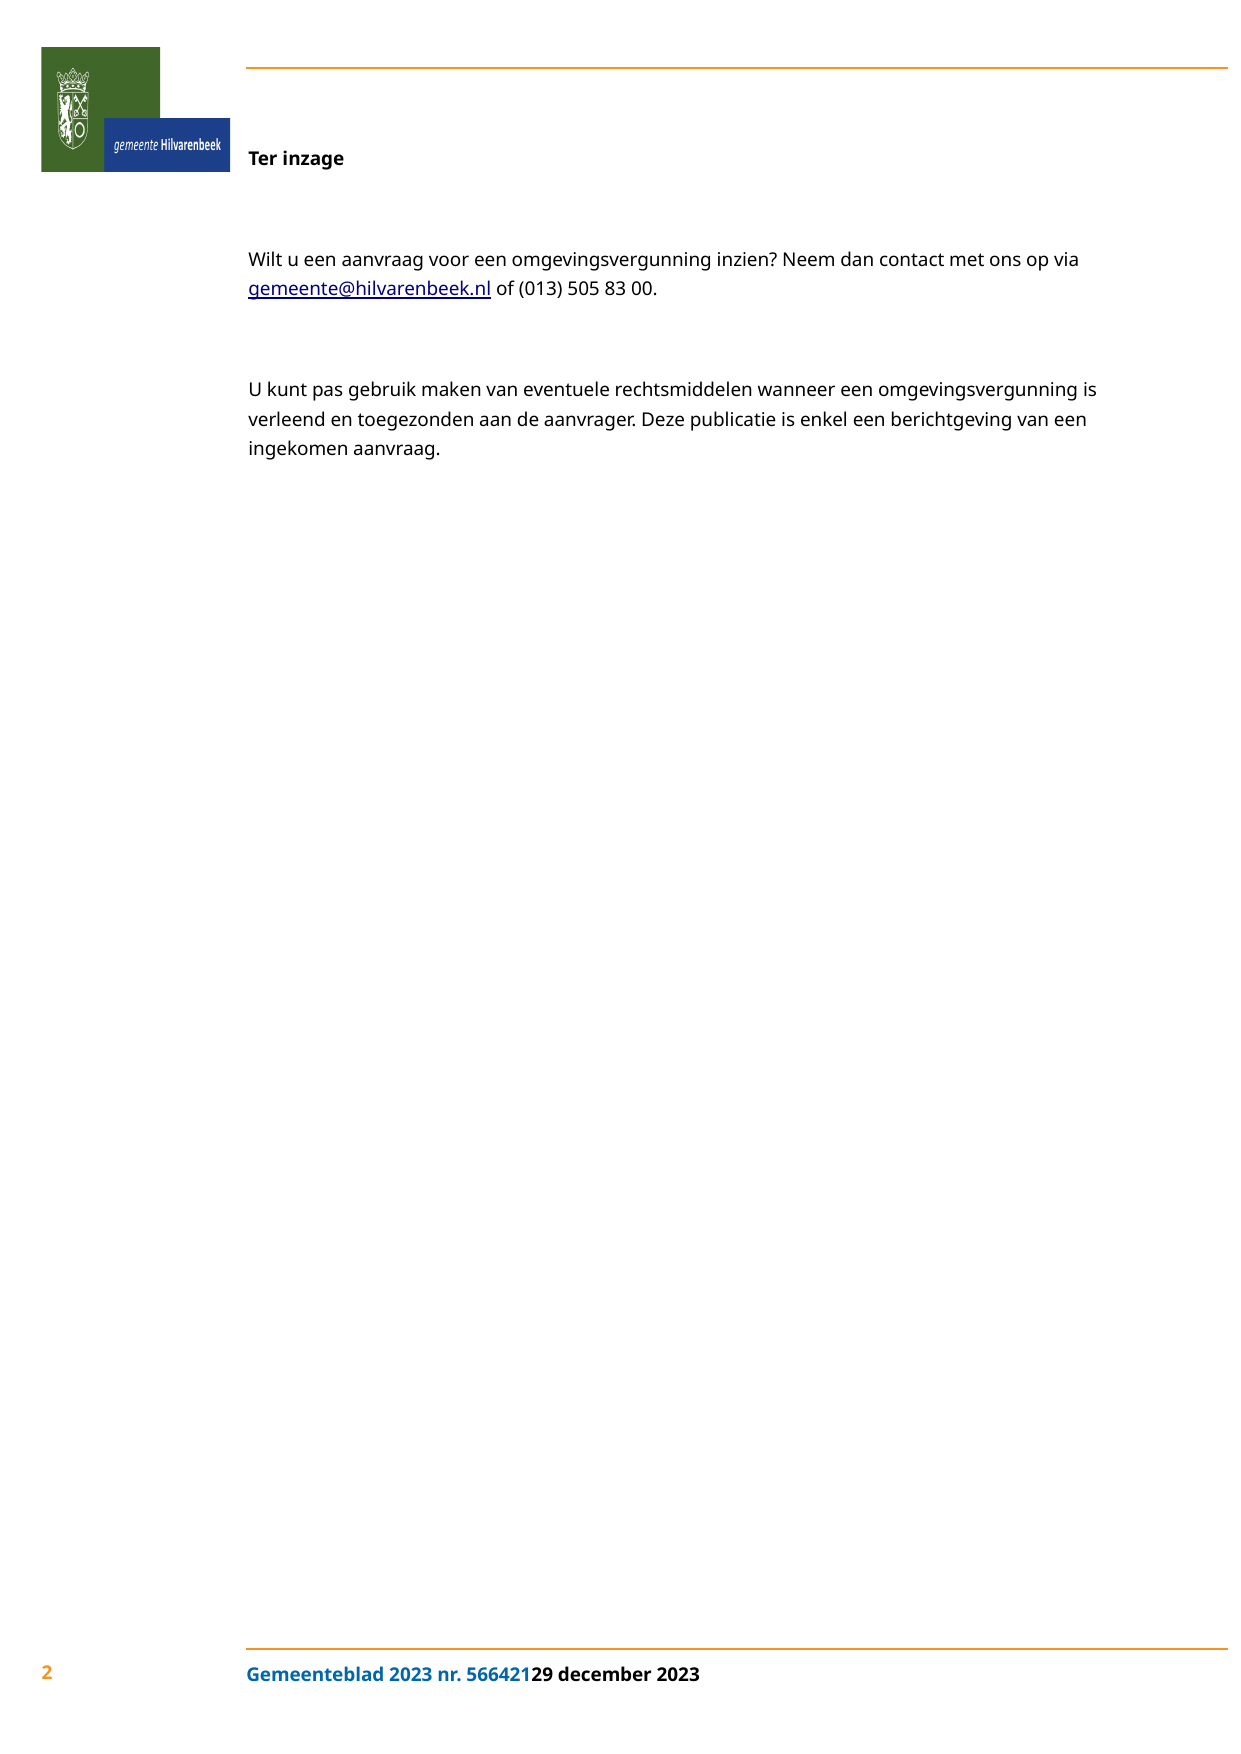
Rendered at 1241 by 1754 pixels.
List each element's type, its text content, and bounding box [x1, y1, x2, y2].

text Ter inzage [248, 145, 1152, 171]
text Wilt u een aanvraag voor een omgevingsvergunning inzien? Neem dan contact met ons op via gemeente@hilvarenbeek.nl of (013) 505 83 00. [248, 246, 1152, 301]
text U kunt pas gebruik maken van eventuele rechtsmiddelen wanneer een omgevingsvergunning is verleend en toegezonden aan de aanvrager. Deze publicatie is enkel een berichtgeving van een ingekomen aanvraag. [248, 376, 1152, 461]
picture [41, 47, 231, 172]
